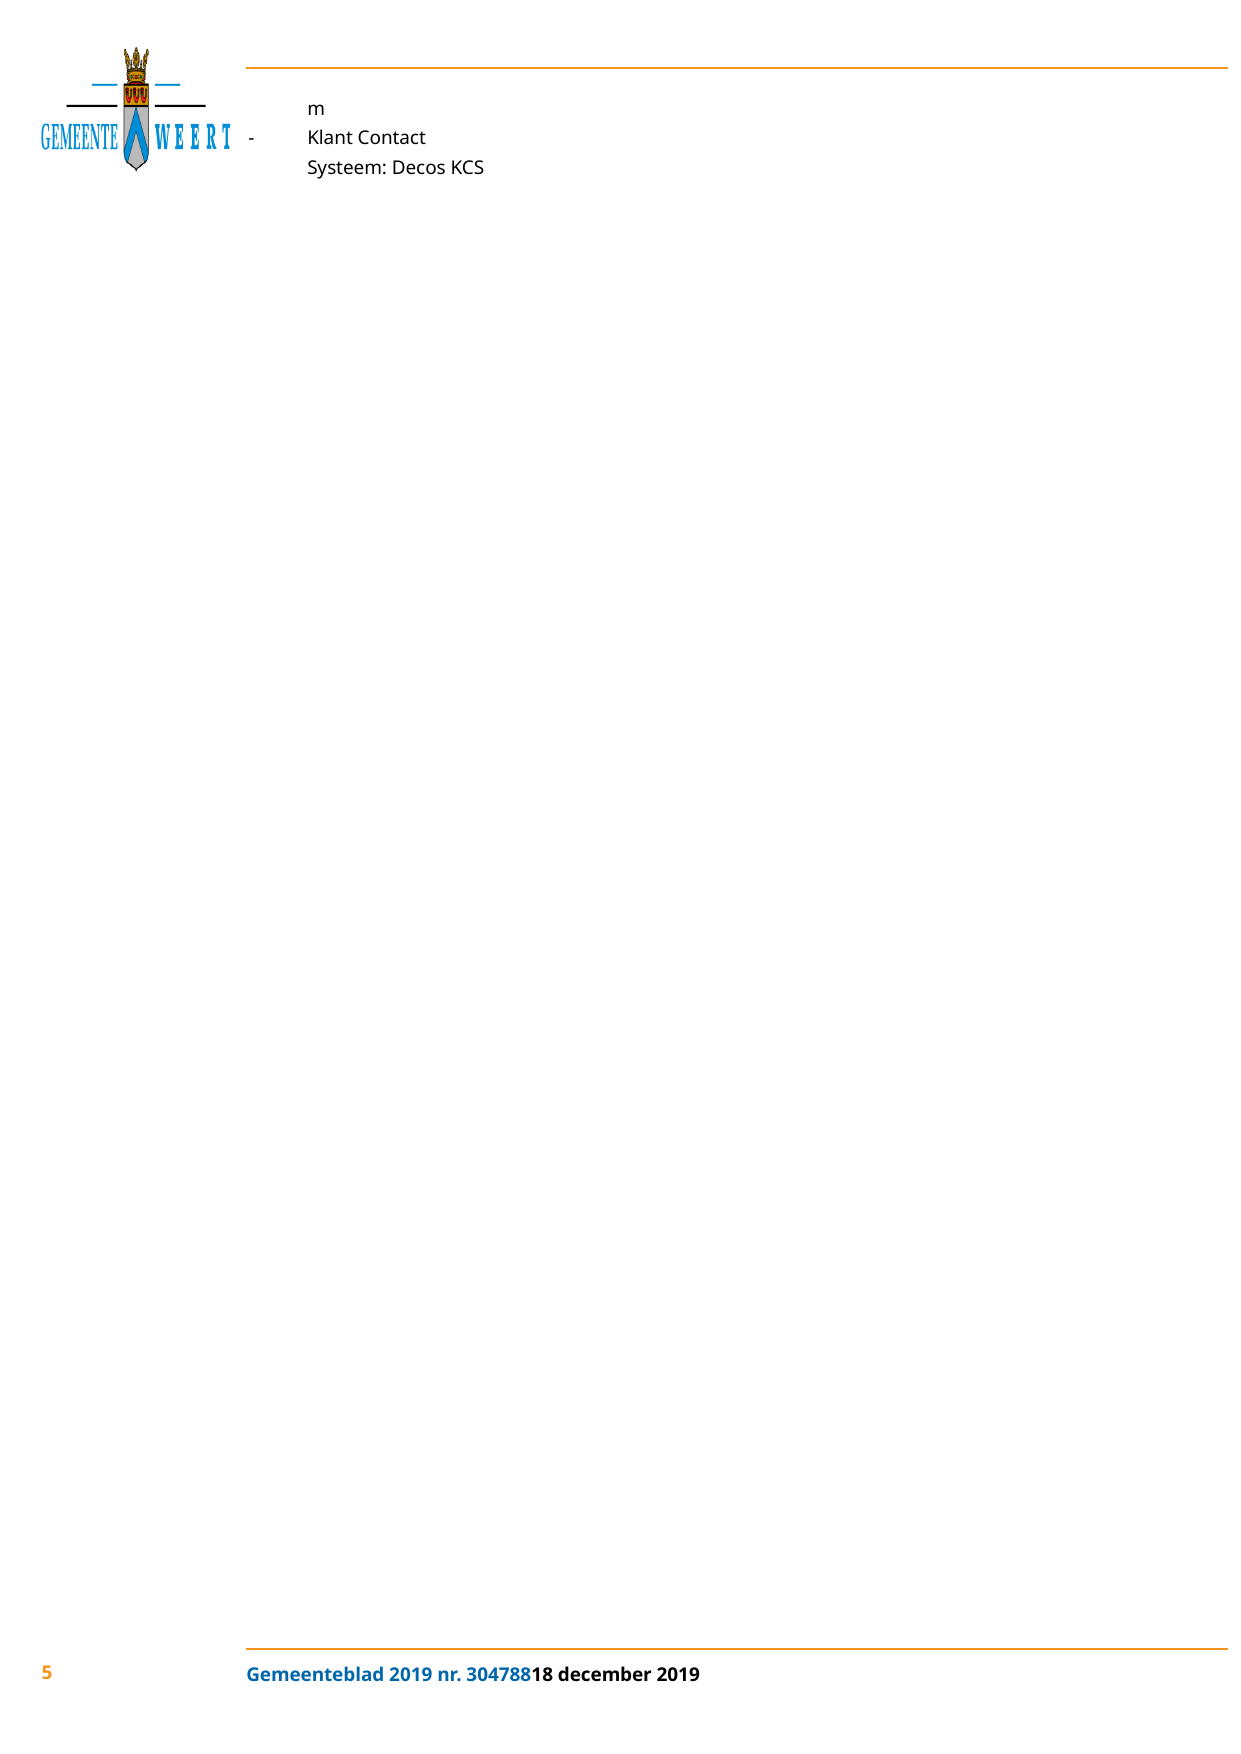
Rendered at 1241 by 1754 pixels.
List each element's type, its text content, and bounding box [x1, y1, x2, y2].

picture [41, 47, 231, 172]
table_cell [926, 95, 1152, 209]
table_cell m Klant Contact Systeem: Decos KCS [248, 95, 493, 209]
table_cell [709, 95, 926, 209]
table_cell [493, 95, 709, 209]
